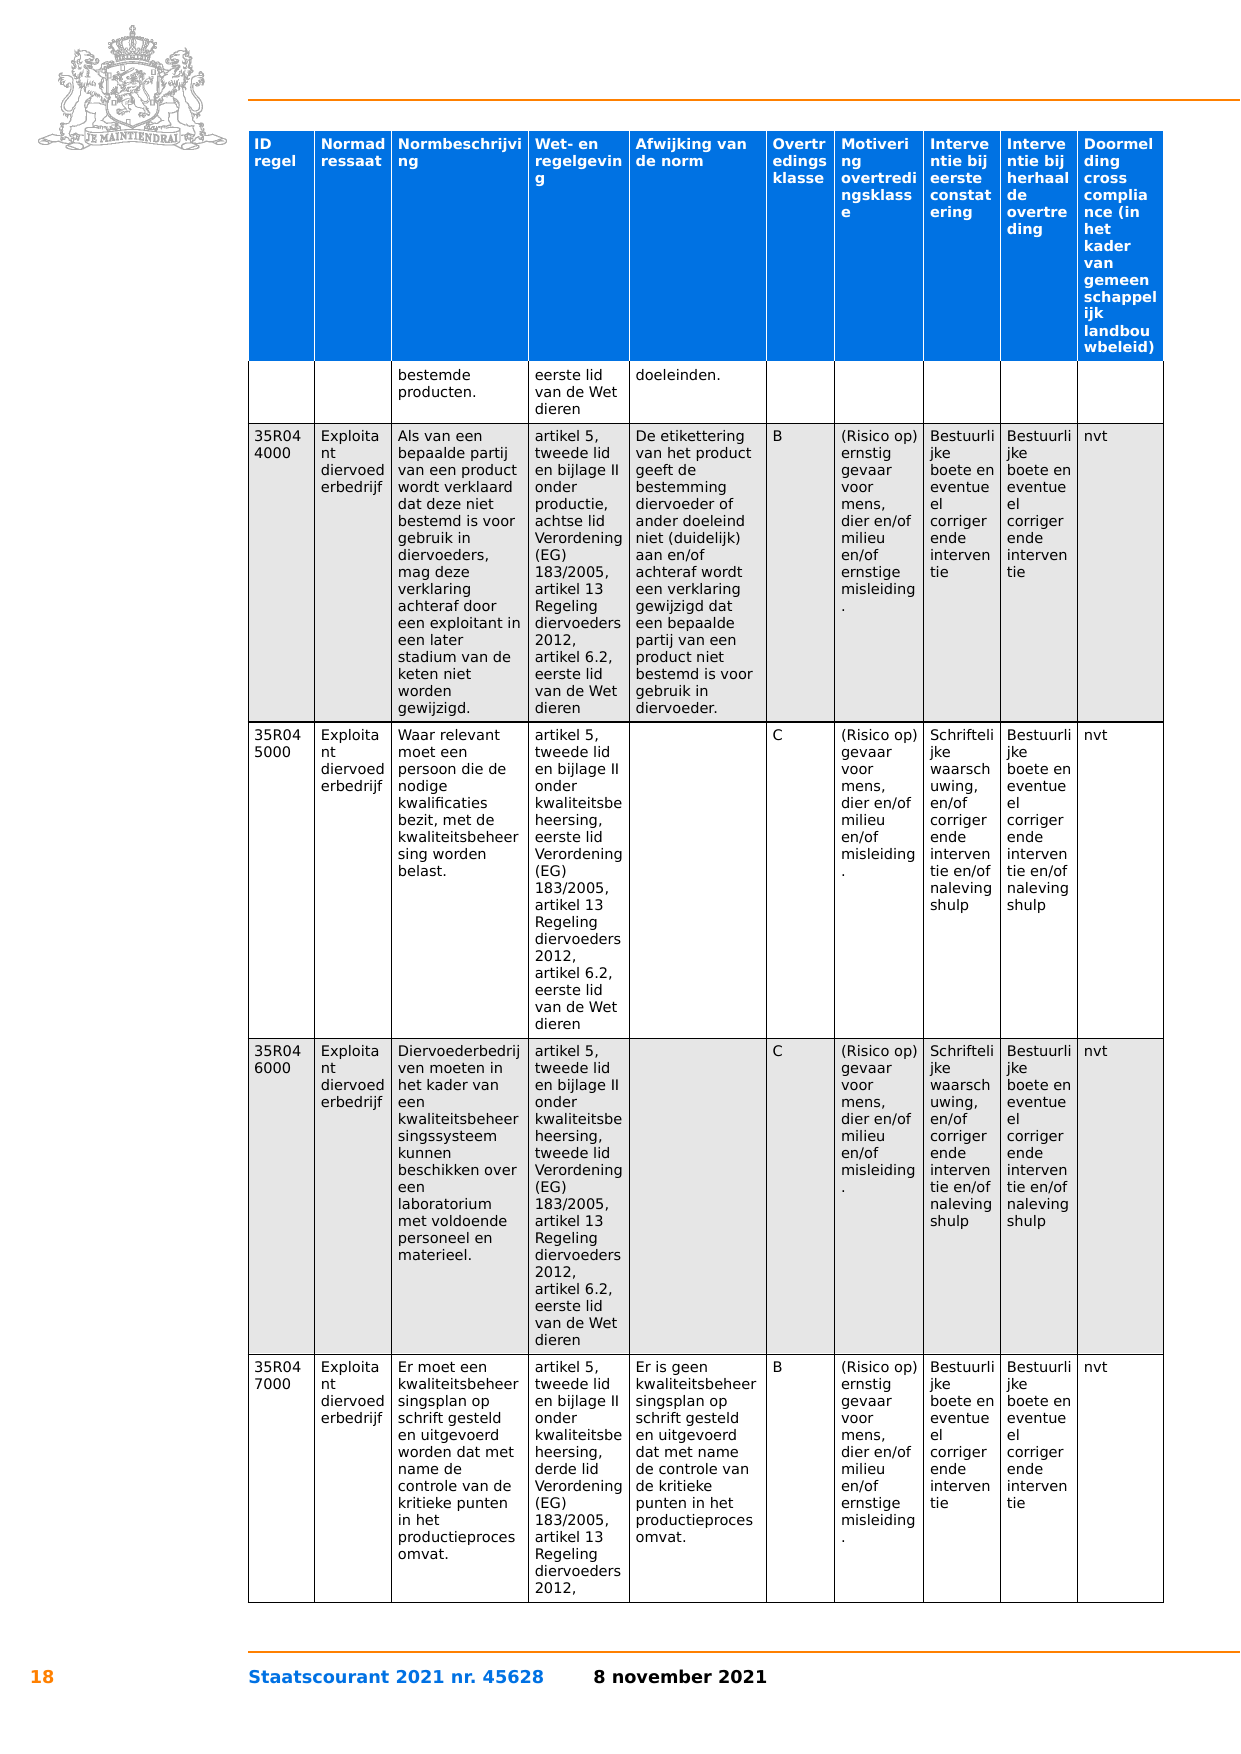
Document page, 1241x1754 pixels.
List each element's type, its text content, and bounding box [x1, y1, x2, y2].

table_cell Er moet een kwaliteitsbeheersingsplan op schrift gesteld en uitgevoerd worden dat met name de controle van de kritieke punten in het productieproces omvat. [392, 1355, 528, 1602]
table_cell Exploitant diervoederbedrijf [315, 723, 391, 1037]
table_cell Diervoederbedrijven moeten in het kader van een kwaliteitsbeheersingssysteem kunnen beschikken over een laboratorium met voldoende personeel en materieel. [392, 1039, 528, 1353]
table_cell Bestuurlijke boete en eventueel corrigerende interventie [924, 424, 1000, 721]
table_cell Als van een bepaalde partij van een product wordt verklaard dat deze niet bestemd is voor gebruik in diervoeders, mag deze verklaring achteraf door een exploitant in een later stadium van de keten niet worden gewijzigd. [392, 424, 528, 721]
table_cell (Risico op) ernstig gevaar voor mens, dier en/of milieu en/of ernstige misleiding. [835, 424, 923, 721]
table_header Doormelding cross compliance (in het kader van gemeenschappelijk landbouwbeleid) [1078, 131, 1163, 361]
table_cell (Risico op) gevaar voor mens, dier en/of milieu en/of misleiding. [835, 1039, 923, 1353]
table_cell Bestuurlijke boete en eventueel corrigerende interventie en/of nalevingshulp [1001, 723, 1077, 1037]
table_cell Schriftelijke waarschuwing, en/of corrigerende interventie en/of nalevingshulp [924, 723, 1000, 1037]
table_cell Bestuurlijke boete en eventueel corrigerende interventie en/of nalevingshulp [1001, 1039, 1077, 1353]
table_cell B [767, 424, 834, 721]
table_header Wet- en regelgeving [529, 131, 629, 361]
table_cell [1001, 362, 1077, 422]
picture [38, 25, 227, 150]
table_cell Exploitant diervoederbedrijf [315, 1355, 391, 1602]
table_cell Exploitant diervoederbedrijf [315, 424, 391, 721]
table_header Normbeschrijving [392, 131, 528, 361]
table_cell Schriftelijke waarschuwing, en/of corrigerende interventie en/of nalevingshulp [924, 1039, 1000, 1353]
table_cell 35R045000 [249, 723, 314, 1037]
table_header ID regel [249, 131, 314, 361]
table_cell (Risico op) ernstig gevaar voor mens, dier en/of milieu en/of ernstige misleiding. [835, 1355, 923, 1602]
table_cell [1078, 362, 1163, 422]
table_cell doeleinden. [630, 362, 766, 422]
table_cell artikel 5, tweede lid en bijlage II onder kwaliteitsbeheersing, derde lid Verordening (EG) 183/2005, artikel 13 Regeling diervoeders 2012, [529, 1355, 629, 1602]
table_cell [630, 1039, 766, 1353]
table_cell [767, 362, 834, 422]
table_cell nvt [1078, 1039, 1163, 1353]
table_header Motivering overtredingsklasse [835, 131, 923, 361]
table_cell [835, 362, 923, 422]
table_header Normadressaat [315, 131, 391, 361]
table_cell artikel 5, tweede lid en bijlage II onder kwaliteitsbeheersing, eerste lid Verordening (EG) 183/2005, artikel 13 Regeling diervoeders 2012, artikel 6.2, eerste lid van de Wet dieren [529, 723, 629, 1037]
table_cell nvt [1078, 1355, 1163, 1602]
table_cell De etikettering van het product geeft de bestemming diervoeder of ander doeleind niet (duidelijk) aan en/of achteraf wordt een verklaring gewijzigd dat een bepaalde partij van een product niet bestemd is voor gebruik in diervoeder. [630, 424, 766, 721]
table_header Overtredingsklasse [767, 131, 834, 361]
table_cell Exploitant diervoederbedrijf [315, 1039, 391, 1353]
table_cell Bestuurlijke boete en eventueel corrigerende interventie [1001, 424, 1077, 721]
table_cell nvt [1078, 424, 1163, 721]
table_cell [630, 723, 766, 1037]
table_cell Bestuurlijke boete en eventueel corrigerende interventie [924, 1355, 1000, 1602]
table_cell Er is geen kwaliteitsbeheersingsplan op schrift gesteld en uitgevoerd dat met name de controle van de kritieke punten in het productieproces omvat. [630, 1355, 766, 1602]
table_cell [924, 362, 1000, 422]
table_cell [315, 362, 391, 422]
table_cell 35R047000 [249, 1355, 314, 1602]
table_cell 35R044000 [249, 424, 314, 721]
table_header Afwijking van de norm [630, 131, 766, 361]
table_header Interventie bij eerste constatering [924, 131, 1000, 361]
table_cell Bestuurlijke boete en eventueel corrigerende interventie [1001, 1355, 1077, 1602]
table_cell nvt [1078, 723, 1163, 1037]
table_cell [249, 362, 314, 422]
table_cell (Risico op) gevaar voor mens, dier en/of milieu en/of misleiding. [835, 723, 923, 1037]
table_cell eerste lid van de Wet dieren [529, 362, 629, 422]
table_cell C [767, 1039, 834, 1353]
table_cell bestemde producten. [392, 362, 528, 422]
table_cell artikel 5, tweede lid en bijlage II onder productie, achtse lid Verordening (EG) 183/2005, artikel 13 Regeling diervoeders 2012, artikel 6.2, eerste lid van de Wet dieren [529, 424, 629, 721]
table_header Interventie bij herhaalde overtreding [1001, 131, 1077, 361]
table_cell 35R046000 [249, 1039, 314, 1353]
table_cell artikel 5, tweede lid en bijlage II onder kwaliteitsbeheersing, tweede lid Verordening (EG) 183/2005, artikel 13 Regeling diervoeders 2012, artikel 6.2, eerste lid van de Wet dieren [529, 1039, 629, 1353]
table_cell Waar relevant moet een persoon die de nodige kwalificaties bezit, met de kwaliteitsbeheersing worden belast. [392, 723, 528, 1037]
table_cell C [767, 723, 834, 1037]
table_cell B [767, 1355, 834, 1602]
